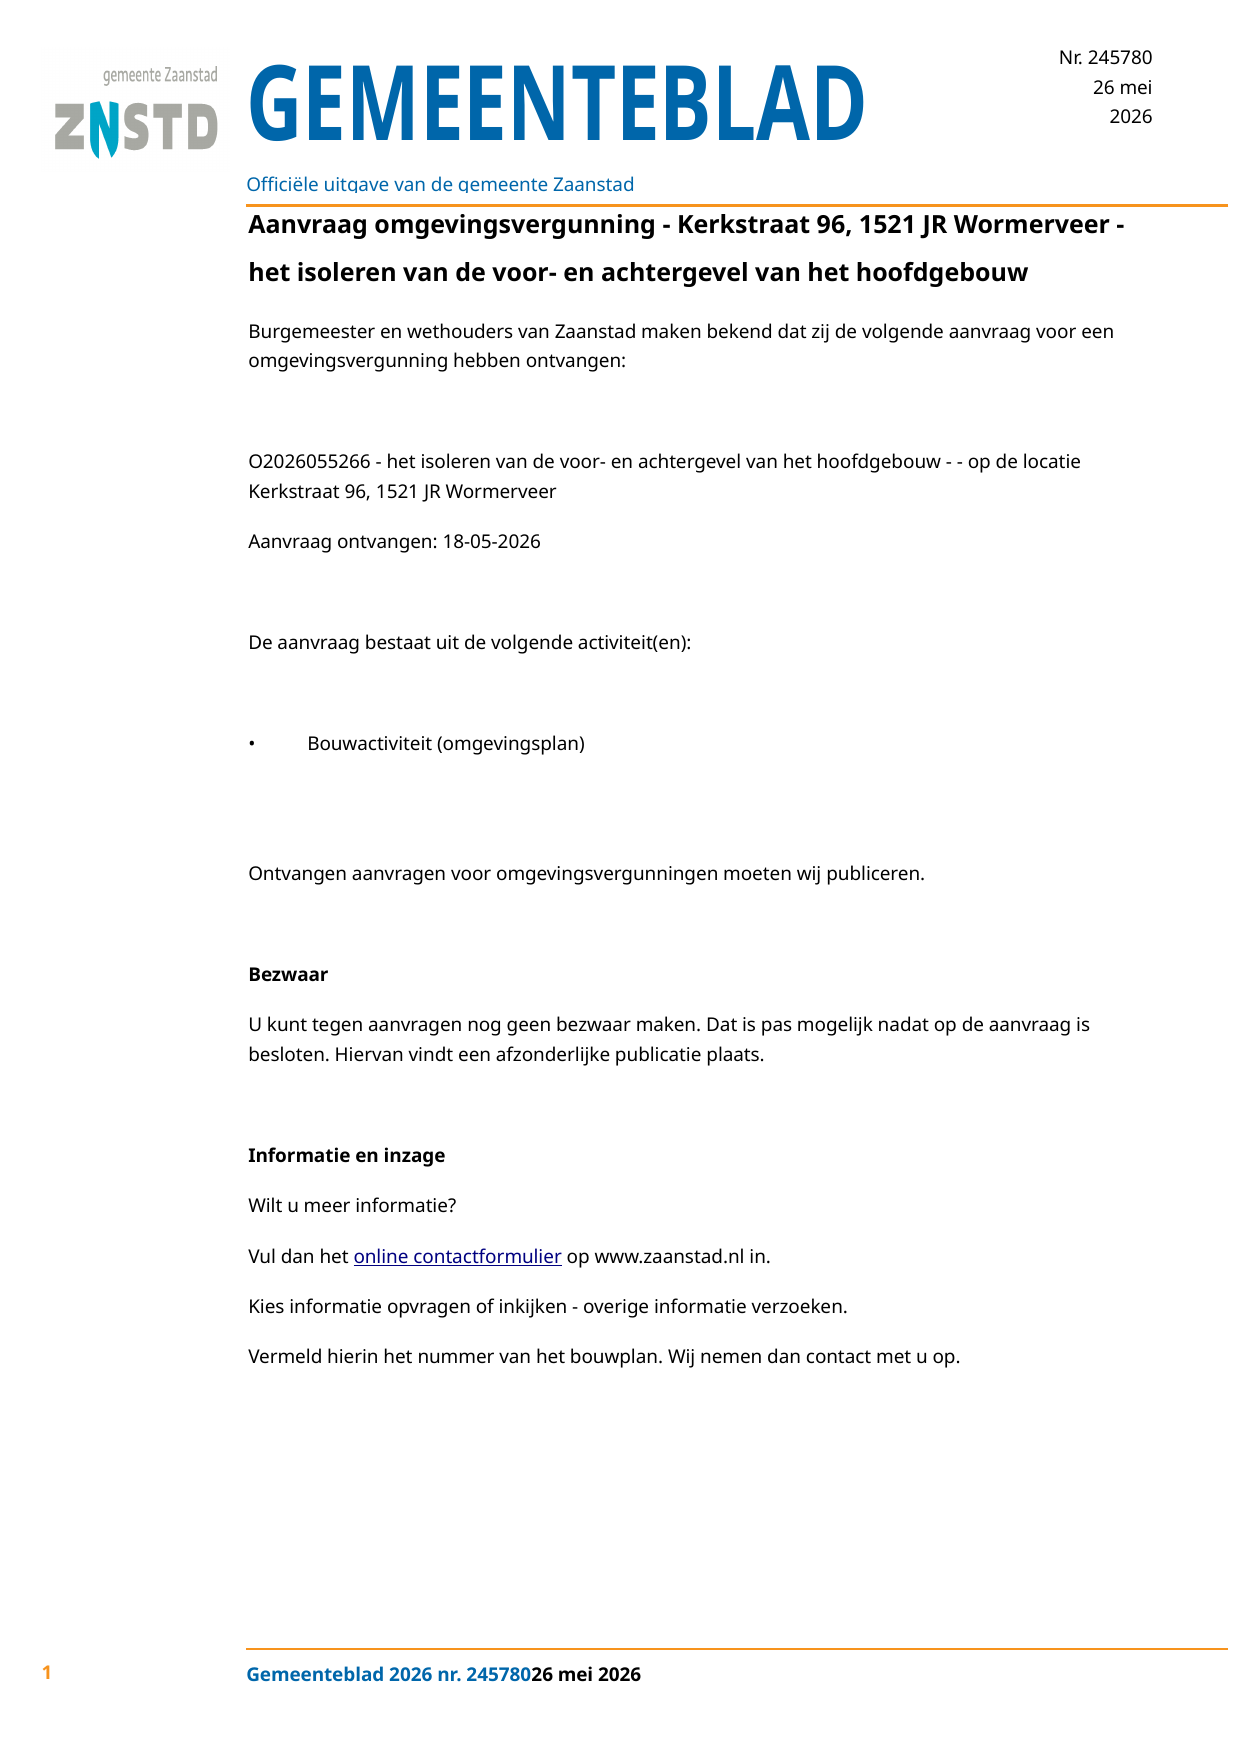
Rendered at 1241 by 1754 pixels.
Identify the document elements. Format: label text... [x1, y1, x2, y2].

text De aanvraag bestaat uit de volgende activiteit(en): [248, 629, 1152, 655]
list Bouwactiviteit (omgevingsplan) [248, 730, 1152, 756]
text Wilt u meer informatie? [248, 1192, 1152, 1218]
text Vul dan het online contactformulier op www.zaanstad.nl in. [248, 1243, 1152, 1269]
text Vermeld hierin het nummer van het bouwplan. Wij nemen dan contact met u op. [248, 1344, 1152, 1369]
text O2026055266 - het isoleren van de voor- en achtergevel van het hoofdgebouw - - op de locatie Kerkstraat 96, 1521 JR Wormerveer [248, 448, 1152, 504]
text Burgemeester en wethouders van Zaanstad maken bekend dat zij de volgende aanvraag voor een omgevingsvergunning hebben ontvangen: [248, 318, 1152, 373]
text U kunt tegen aanvragen nog geen bezwaar maken. Dat is pas mogelijk nadat op de aanvraag is besloten. Hiervan vindt een afzonderlijke publicatie plaats. [248, 1012, 1152, 1067]
text Aanvraag ontvangen: 18-05-2026 [248, 528, 1152, 554]
text Informatie en inzage [248, 1142, 1152, 1168]
text Ontvangen aanvragen voor omgevingsvergunningen moeten wij publiceren. [248, 860, 1152, 886]
text Aanvraag omgevingsvergunning - Kerkstraat 96, 1521 JR Wormerveer - het isoleren van de voor- en achtergevel van het hoofdgebouw [248, 207, 1152, 288]
picture [41, 47, 231, 172]
text Bezwaar [248, 961, 1152, 987]
text Kies informatie opvragen of inkijken - overige informatie verzoeken. [248, 1293, 1152, 1319]
